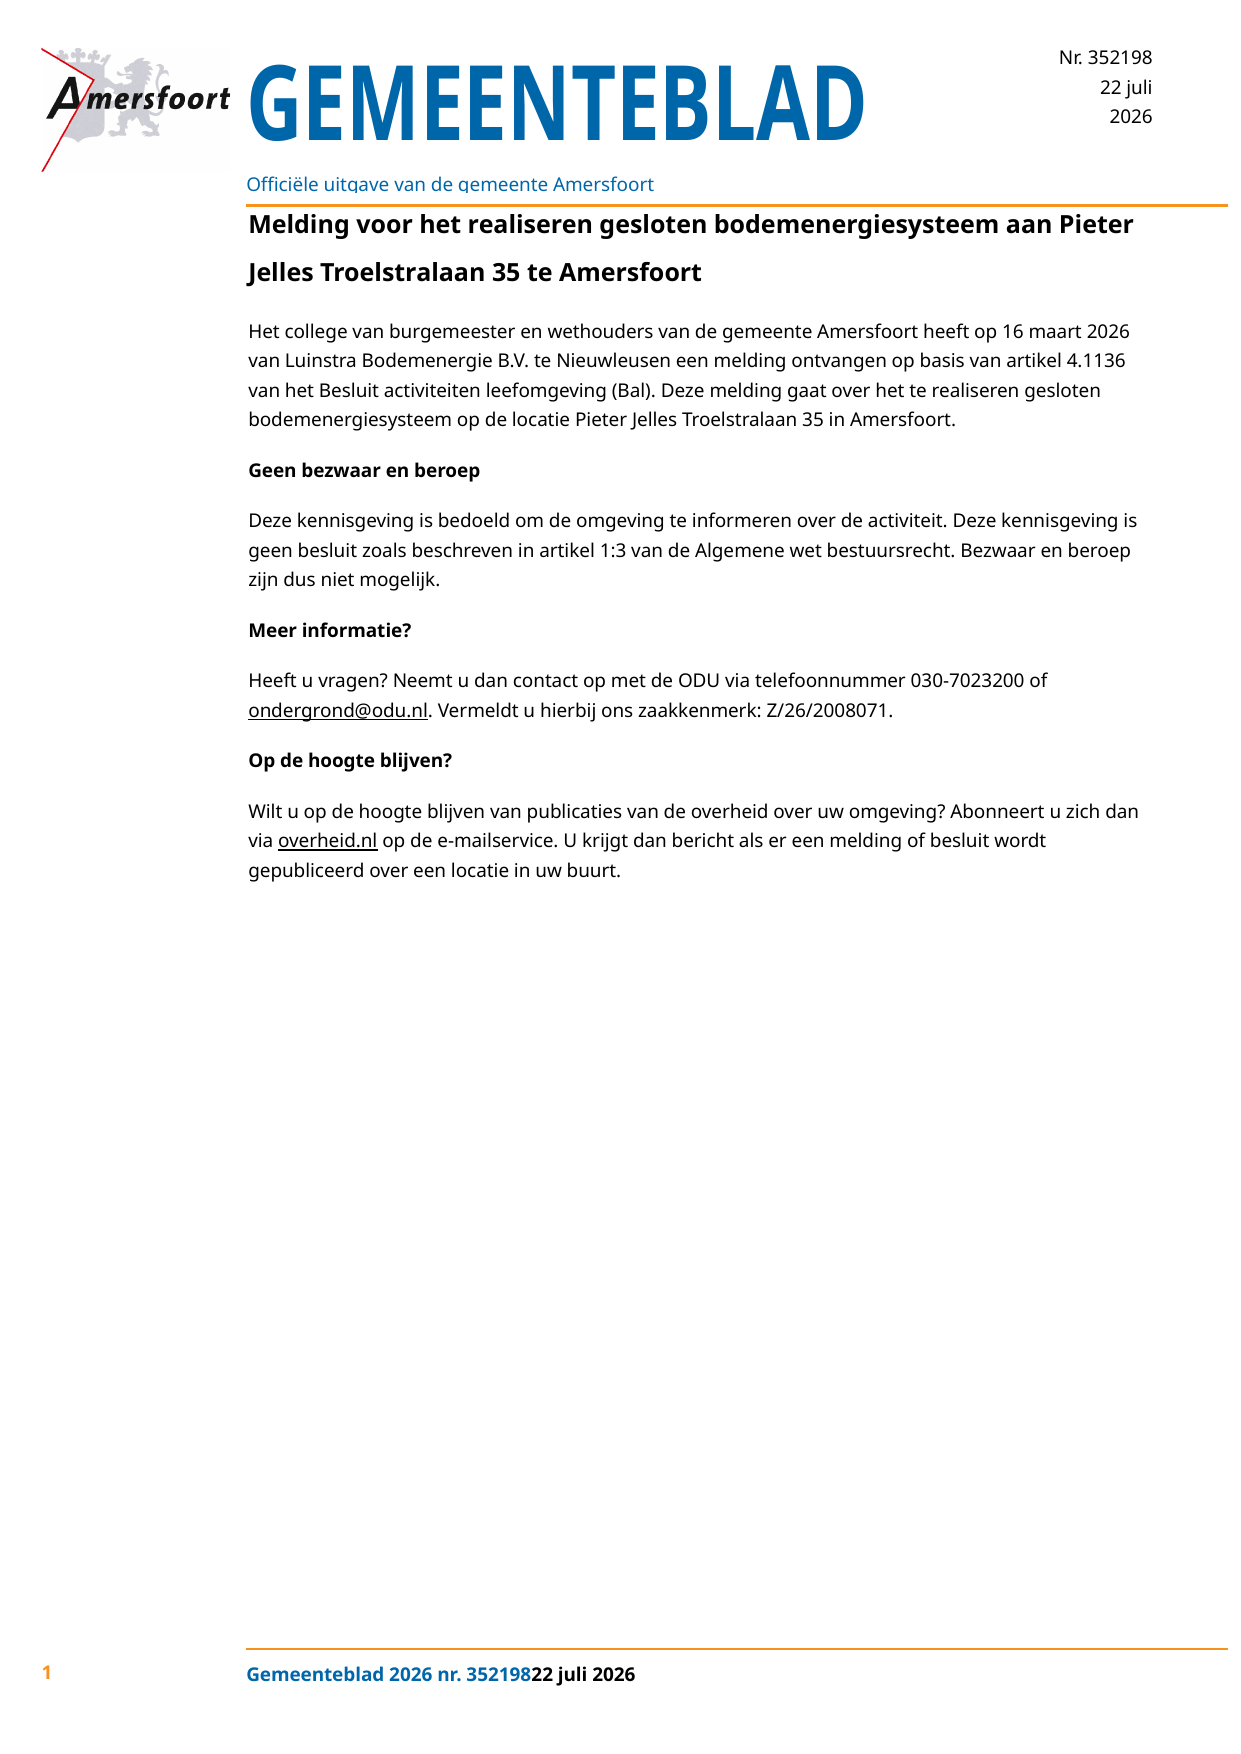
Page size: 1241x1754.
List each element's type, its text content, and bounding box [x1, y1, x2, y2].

text Deze kennisgeving is bedoeld om de omgeving te informeren over de activiteit. Deze kennisgeving is geen besluit zoals beschreven in artikel 1:3 van de Algemene wet bestuursrecht. Bezwaar en beroep zijn dus niet mogelijk. [248, 507, 1152, 592]
text Wilt u op de hoogte blijven van publicaties van de overheid over uw omgeving? Abonneert u zich dan via overheid.nl op de e-mailservice. U krijgt dan bericht als er een melding of besluit wordt gepubliceerd over een locatie in uw buurt. [248, 798, 1152, 883]
text Meer informatie? [248, 617, 1152, 643]
text Geen bezwaar en beroep [248, 457, 1152, 483]
text Melding voor het realiseren gesloten bodemenergiesysteem aan Pieter Jelles Troelstralaan 35 te Amersfoort [248, 207, 1152, 288]
picture [41, 47, 231, 172]
text Op de hoogte blijven? [248, 747, 1152, 773]
text Het college van burgemeester en wethouders van de gemeente Amersfoort heeft op 16 maart 2026 van Luinstra Bodemenergie B.V. te Nieuwleusen een melding ontvangen op basis van artikel 4.1136 van het Besluit activiteiten leefomgeving (Bal). Deze melding gaat over het te realiseren gesloten bodemenergiesysteem op de locatie Pieter Jelles Troelstralaan 35 in Amersfoort. [248, 318, 1152, 432]
text Heeft u vragen? Neemt u dan contact op met de ODU via telefoonnummer 030-7023200 of ondergrond@odu.nl. Vermeldt u hierbij ons zaakkenmerk: Z/26/2008071. [248, 667, 1152, 723]
